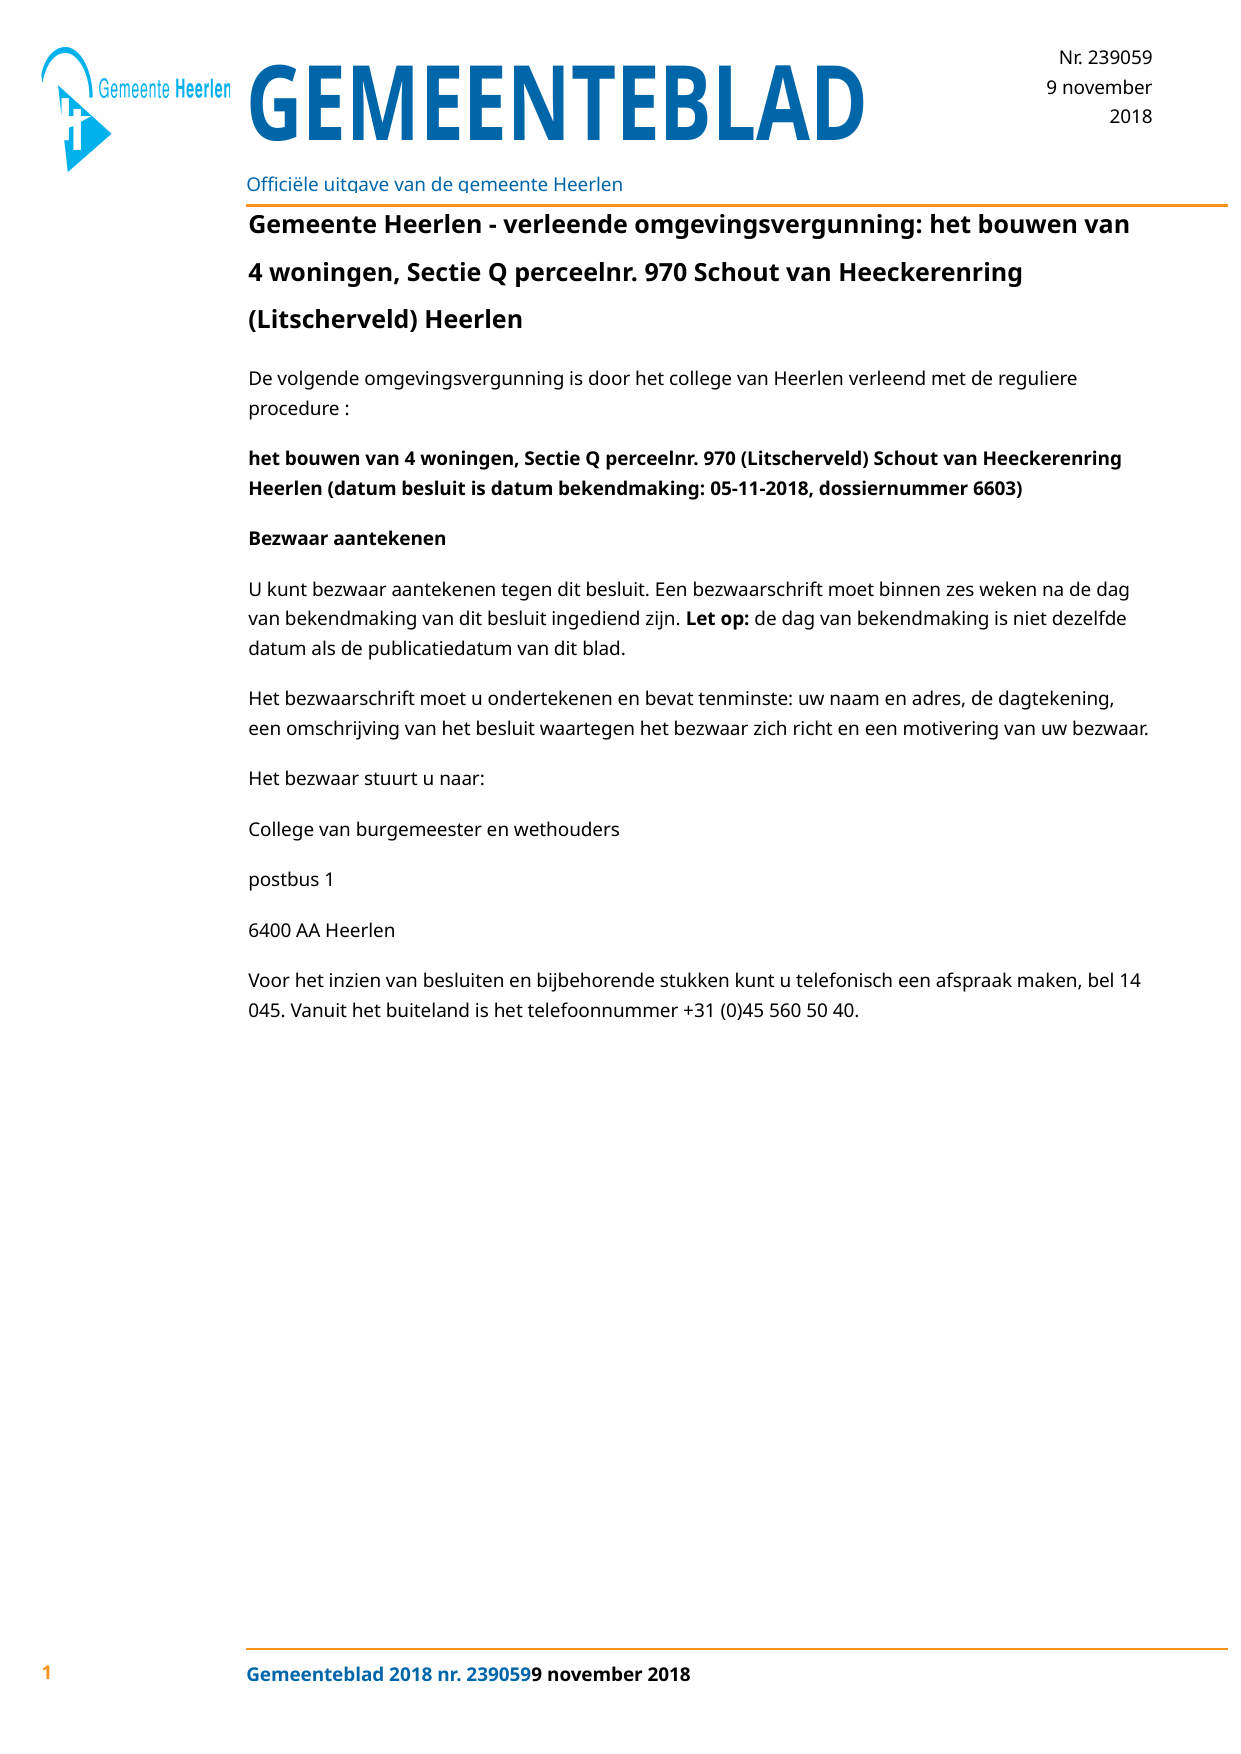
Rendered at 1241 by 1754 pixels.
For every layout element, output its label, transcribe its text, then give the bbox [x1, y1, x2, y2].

text U kunt bezwaar aantekenen tegen dit besluit. Een bezwaarschrift moet binnen zes weken na de dag van bekendmaking van dit besluit ingediend zijn. Let op: de dag van bekendmaking is niet dezelfde datum als de publicatiedatum van dit blad. [248, 576, 1152, 661]
text Het bezwaarschrift moet u ondertekenen en bevat tenminste: uw naam en adres, de dagtekening, een omschrijving van het besluit waartegen het bezwaar zich richt en een motivering van uw bezwaar. [248, 686, 1152, 741]
text De volgende omgevingsvergunning is door het college van Heerlen verleend met de reguliere procedure : [248, 366, 1152, 421]
text het bouwen van 4 woningen, Sectie Q perceelnr. 970 (Litscherveld) Schout van Heeckerenring Heerlen (datum besluit is datum bekendmaking: 05-11-2018, dossiernummer 6603) [248, 446, 1152, 501]
text Bezwaar aantekenen [248, 526, 1152, 551]
text Gemeente Heerlen - verleende omgevingsvergunning: het bouwen van 4 woningen, Sectie Q perceelnr. 970 Schout van Heeckerenring (Litscherveld) Heerlen [248, 207, 1152, 336]
text College van burgemeester en wethouders [248, 816, 1152, 842]
text Het bezwaar stuurt u naar: [248, 766, 1152, 791]
text 6400 AA Heerlen [248, 917, 1152, 942]
text postbus 1 [248, 866, 1152, 892]
text Voor het inzien van besluiten en bijbehorende stukken kunt u telefonisch een afspraak maken, bel 14 045. Vanuit het buiteland is het telefoonnummer +31 (0)45 560 50 40. [248, 967, 1152, 1022]
picture [41, 47, 231, 172]
picture [41, 47, 58, 70]
